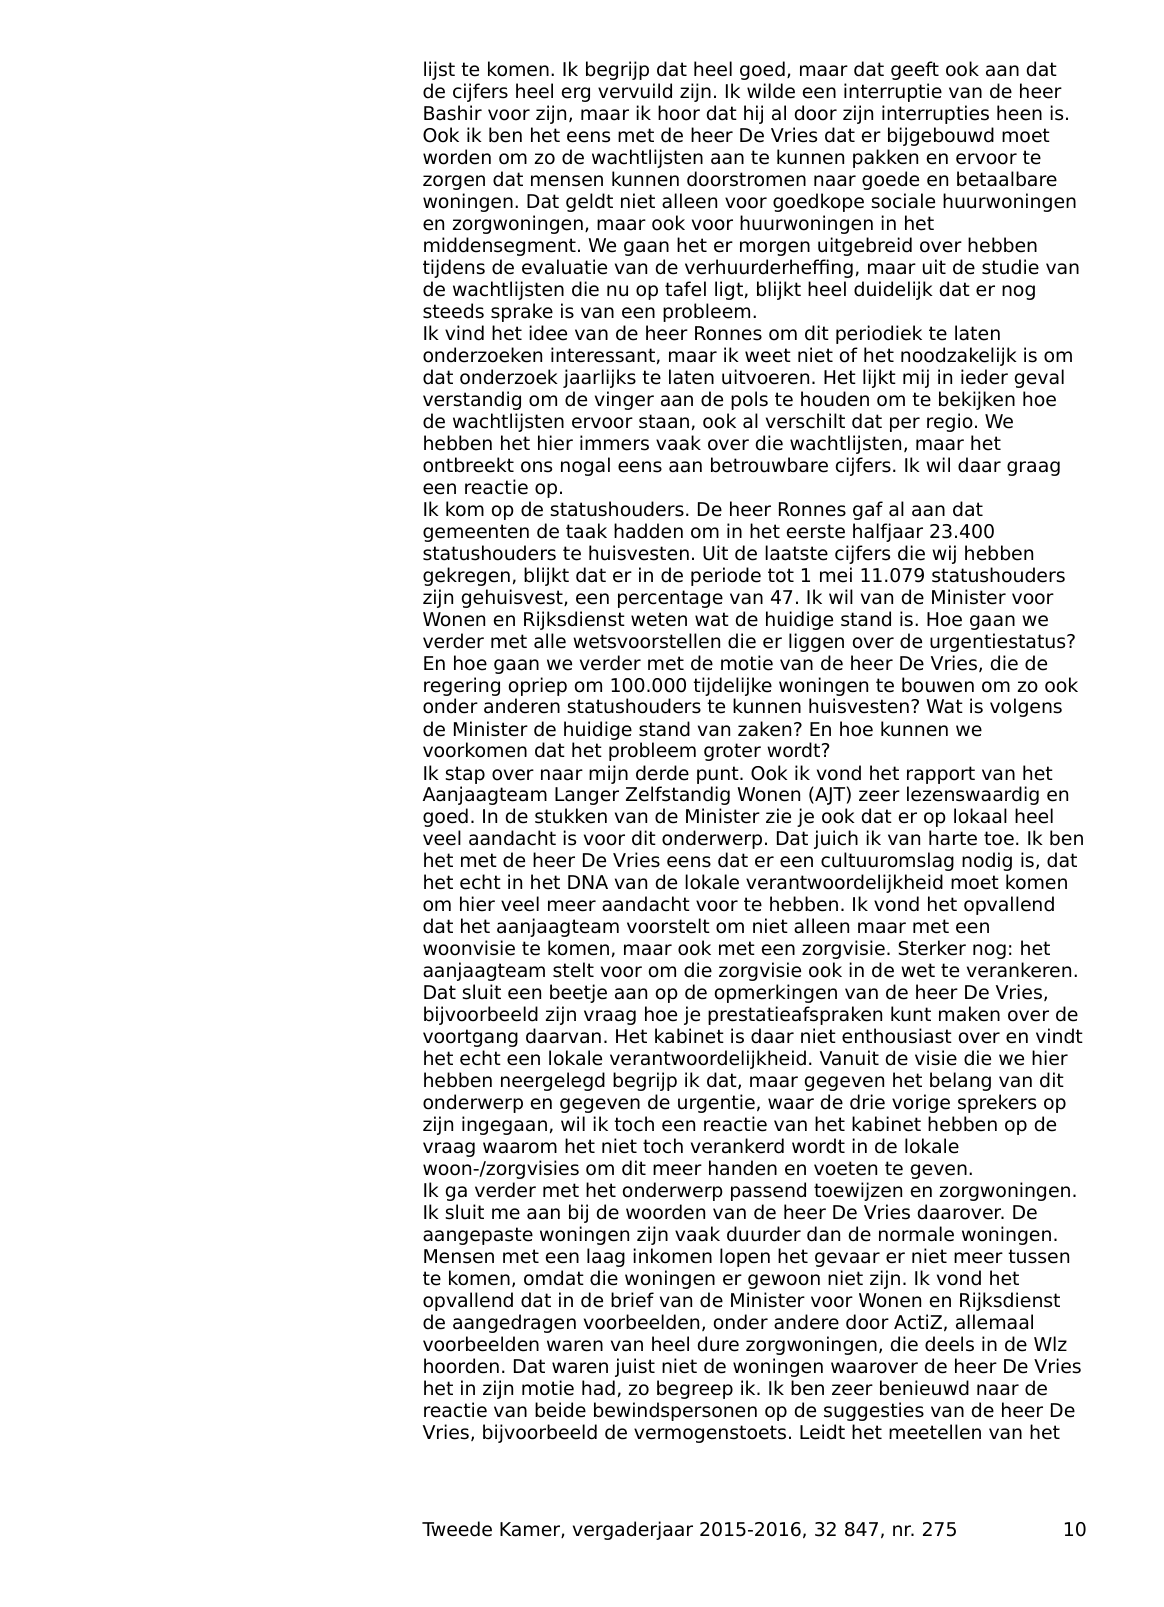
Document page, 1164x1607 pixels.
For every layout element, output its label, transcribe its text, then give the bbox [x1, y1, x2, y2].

text Ik stap over naar mijn derde punt. Ook ik vond het rapport van het Aanjaagteam Langer Zelfstandig Wonen (AJT) zeer lezenswaardig en goed. In de stukken van de Minister zie je ook dat er op lokaal heel veel aandacht is voor dit onderwerp. Dat juich ik van harte toe. Ik ben het met de heer De Vries eens dat er een cultuuromslag nodig is, dat het echt in het DNA van de lokale verantwoordelijkheid moet komen om hier veel meer aandacht voor te hebben. Ik vond het opvallend dat het aanjaagteam voorstelt om niet alleen maar met een woonvisie te komen, maar ook met een zorgvisie. Sterker nog: het aanjaagteam stelt voor om die zorgvisie ook in de wet te verankeren. Dat sluit een beetje aan op de opmerkingen van de heer De Vries, bijvoorbeeld zijn vraag hoe je prestatieafspraken kunt maken over de voortgang daarvan. Het kabinet is daar niet enthousiast over en vindt het echt een lokale verantwoordelijkheid. Vanuit de visie die we hier hebben neergelegd begrijp ik dat, maar gegeven het belang van dit onderwerp en gegeven de urgentie, waar de drie vorige sprekers op zijn ingegaan, wil ik toch een reactie van het kabinet hebben op de vraag waarom het niet toch verankerd wordt in de lokale woon-/zorgvisies om dit meer handen en voeten te geven. [422, 762, 1087, 1180]
text Ook ik ben het eens met de heer De Vries dat er bijgebouwd moet worden om zo de wachtlijsten aan te kunnen pakken en ervoor te zorgen dat mensen kunnen doorstromen naar goede en betaalbare woningen. Dat geldt niet alleen voor goedkope sociale huurwoningen en zorgwoningen, maar ook voor huurwoningen in het middensegment. We gaan het er morgen uitgebreid over hebben tijdens de evaluatie van de verhuurderheffing, maar uit de studie van de wachtlijsten die nu op tafel ligt, blijkt heel duidelijk dat er nog steeds sprake is van een probleem. [422, 125, 1087, 323]
text Ik ga verder met het onderwerp passend toewijzen en zorgwoningen. Ik sluit me aan bij de woorden van de heer De Vries daarover. De aangepaste woningen zijn vaak duurder dan de normale woningen. Mensen met een laag inkomen lopen het gevaar er niet meer tussen te komen, omdat die woningen er gewoon niet zijn. Ik vond het opvallend dat in de brief van de Minister voor Wonen en Rijksdienst de aangedragen voorbeelden, onder andere door ActiZ, allemaal voorbeelden waren van heel dure zorgwoningen, die deels in de Wlz hoorden. Dat waren juist niet de woningen waarover de heer De Vries het in zijn motie had, zo begreep ik. Ik ben zeer benieuwd naar de reactie van beide bewindspersonen op de suggesties van de heer De Vries, bijvoorbeeld de vermogenstoets. Leidt het meetellen van het [422, 1180, 1087, 1444]
text Ik vind het idee van de heer Ronnes om dit periodiek te laten onderzoeken interessant, maar ik weet niet of het noodzakelijk is om dat onderzoek jaarlijks te laten uitvoeren. Het lijkt mij in ieder geval verstandig om de vinger aan de pols te houden om te bekijken hoe de wachtlijsten ervoor staan, ook al verschilt dat per regio. We hebben het hier immers vaak over die wachtlijsten, maar het ontbreekt ons nogal eens aan betrouwbare cijfers. Ik wil daar graag een reactie op. [422, 323, 1087, 499]
text lijst te komen. Ik begrijp dat heel goed, maar dat geeft ook aan dat de cijfers heel erg vervuild zijn. Ik wilde een interruptie van de heer Bashir voor zijn, maar ik hoor dat hij al door zijn interrupties heen is. [422, 59, 1087, 125]
text Ik kom op de statushouders. De heer Ronnes gaf al aan dat gemeenten de taak hadden om in het eerste halfjaar 23.400 statushouders te huisvesten. Uit de laatste cijfers die wij hebben gekregen, blijkt dat er in de periode tot 1 mei 11.079 statushouders zijn gehuisvest, een percentage van 47. Ik wil van de Minister voor Wonen en Rijksdienst weten wat de huidige stand is. Hoe gaan we verder met alle wetsvoorstellen die er liggen over de urgentiestatus? En hoe gaan we verder met de motie van de heer De Vries, die de regering opriep om 100.000 tijdelijke woningen te bouwen om zo ook onder anderen statushouders te kunnen huisvesten? Wat is volgens de Minister de huidige stand van zaken? En hoe kunnen we voorkomen dat het probleem groter wordt? [422, 499, 1087, 762]
